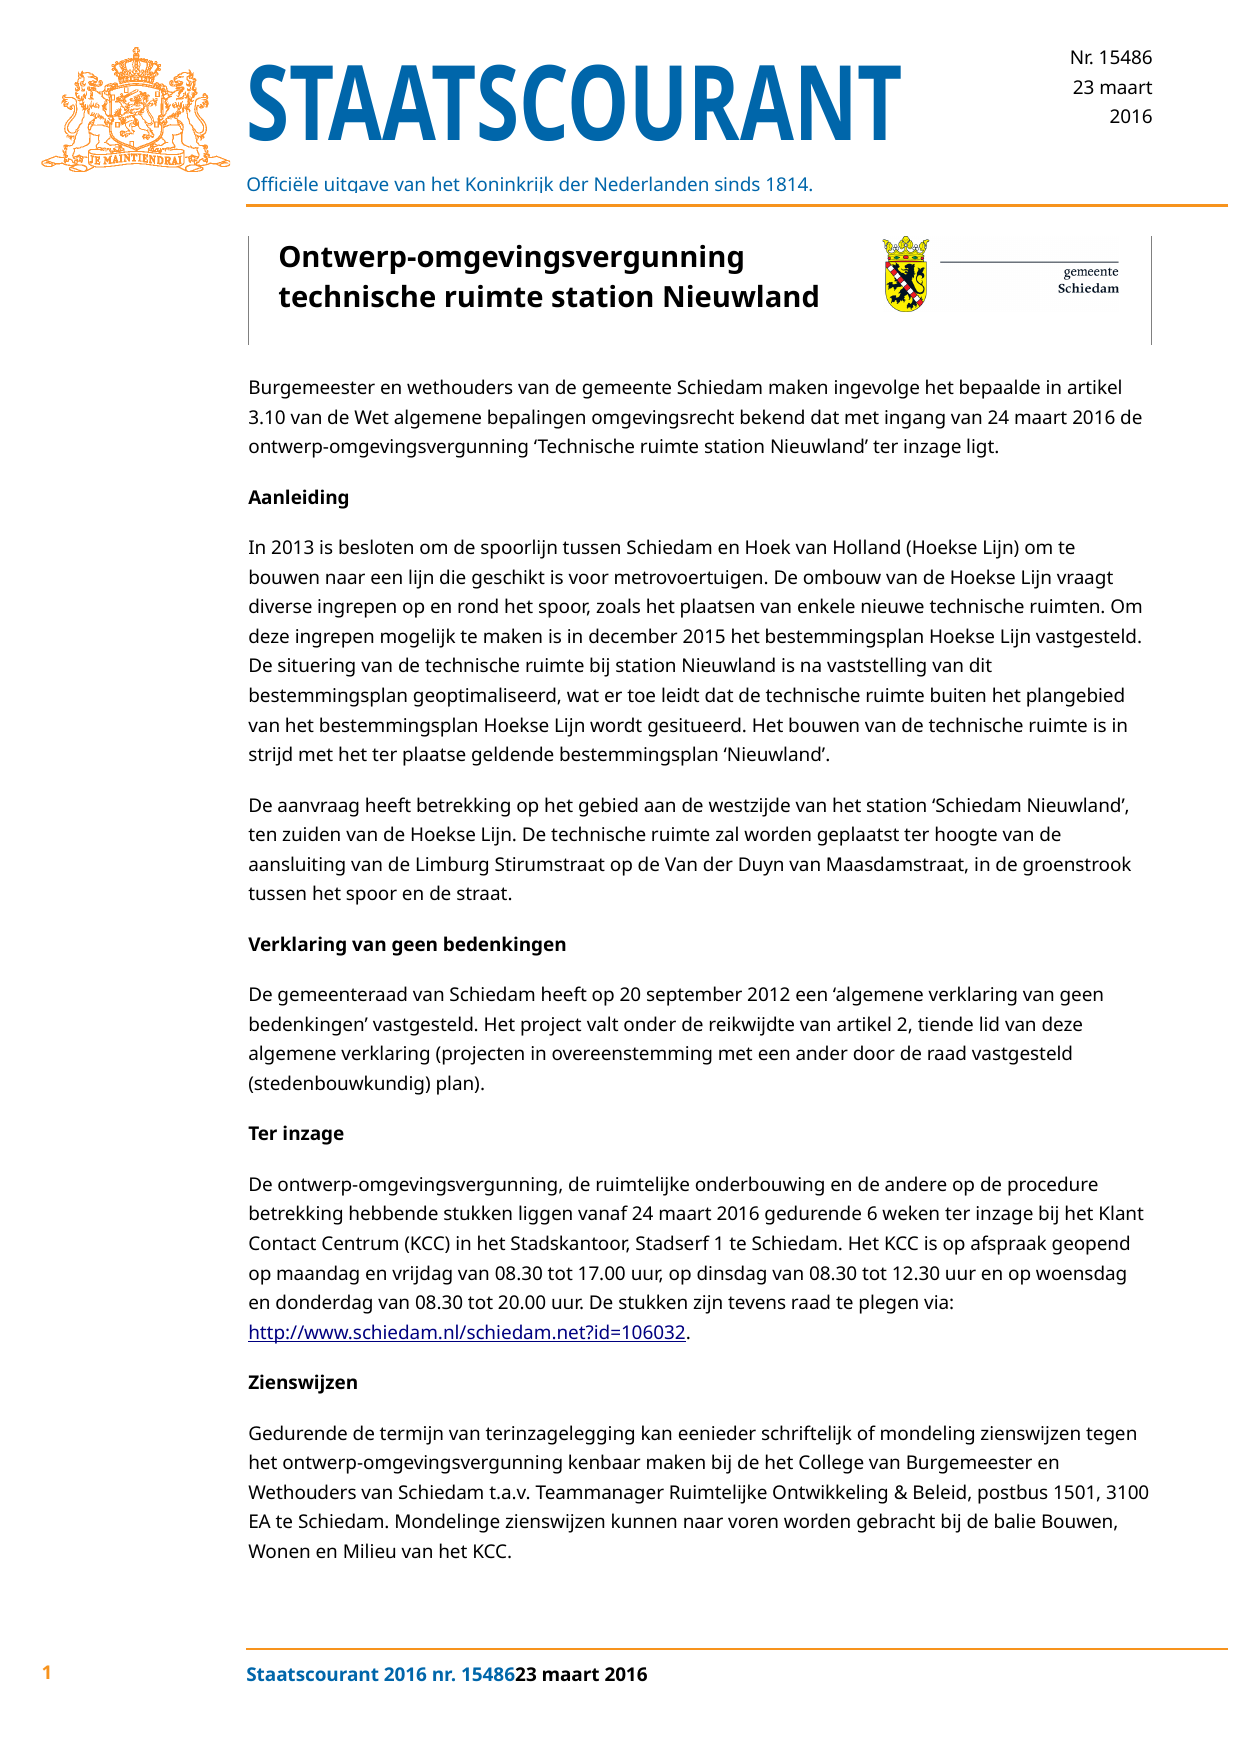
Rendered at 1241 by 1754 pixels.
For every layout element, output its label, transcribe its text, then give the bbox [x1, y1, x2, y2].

table_header Ontwerp-omgevingsvergunning technische ruimte station Nieuwland [249, 236, 850, 345]
text In 2013 is besloten om de spoorlijn tussen Schiedam en Hoek van Holland (Hoekse Lijn) om te bouwen naar een lijn die geschikt is voor metrovoertuigen. De ombouw van de Hoekse Lijn vraagt diverse ingrepen op en rond het spoor, zoals het plaatsen van enkele nieuwe technische ruimten. Om deze ingrepen mogelijk te maken is in december 2015 het bestemmingsplan Hoekse Lijn vastgesteld. De situering van de technische ruimte bij station Nieuwland is na vaststelling van dit bestemmingsplan geoptimaliseerd, wat er toe leidt dat de technische ruimte buiten het plangebied van het bestemmingsplan Hoekse Lijn wordt gesitueerd. Het bouwen van de technische ruimte is in strijd met het ter plaatse geldende bestemmingsplan ‘Nieuwland’. [248, 534, 1152, 767]
picture [882, 236, 1119, 312]
text Zienswijzen [248, 1369, 1152, 1395]
text Aanleiding [248, 484, 1152, 509]
text Ter inzage [248, 1121, 1152, 1146]
text Gedurende de termijn van terinzagelegging kan eenieder schriftelijk of mondeling zienswijzen tegen het ontwerp-omgevingsvergunning kenbaar maken bij de het College van Burgemeester en Wethouders van Schiedam t.a.v. Teammanager Ruimtelijke Ontwikkeling & Beleid, postbus 1501, 3100 EA te Schiedam. Mondelinge zienswijzen kunnen naar voren worden gebracht bij de balie Bouwen, Wonen en Milieu van het KCC. [248, 1420, 1152, 1564]
text De gemeenteraad van Schiedam heeft op 20 september 2012 een ‘algemene verklaring van geen bedenkingen’ vastgesteld. Het project valt onder de reikwijdte van artikel 2, tiende lid van deze algemene verklaring (projecten in overeenstemming met een ander door de raad vastgesteld (stedenbouwkundig) plan). [248, 981, 1152, 1096]
text De ontwerp-omgevingsvergunning, de ruimtelijke onderbouwing en de andere op de procedure betrekking hebbende stukken liggen vanaf 24 maart 2016 gedurende 6 weken ter inzage bij het Klant Contact Centrum (KCC) in het Stadskantoor, Stadserf 1 te Schiedam. Het KCC is op afspraak geopend op maandag en vrijdag van 08.30 tot 17.00 uur, op dinsdag van 08.30 tot 12.30 uur en op woensdag en donderdag van 08.30 tot 20.00 uur. De stukken zijn tevens raad te plegen via: http://www.schiedam.nl/schiedam.net?id=106032. [248, 1171, 1152, 1344]
picture [41, 47, 231, 172]
text De aanvraag heeft betrekking op het gebied aan de westzijde van het station ‘Schiedam Nieuwland’, ten zuiden van de Hoekse Lijn. De technische ruimte zal worden geplaatst ter hoogte van de aansluiting van de Limburg Stirumstraat op de Van der Duyn van Maasdamstraat, in de groenstrook tussen het spoor en de straat. [248, 792, 1152, 906]
text Verklaring van geen bedenkingen [248, 931, 1152, 957]
table_header [850, 236, 1151, 345]
text Burgemeester en wethouders van de gemeente Schiedam maken ingevolge het bepaalde in artikel 3.10 van de Wet algemene bepalingen omgevingsrecht bekend dat met ingang van 24 maart 2016 de ontwerp-omgevingsvergunning ‘Technische ruimte station Nieuwland’ ter inzage ligt. [248, 374, 1152, 459]
